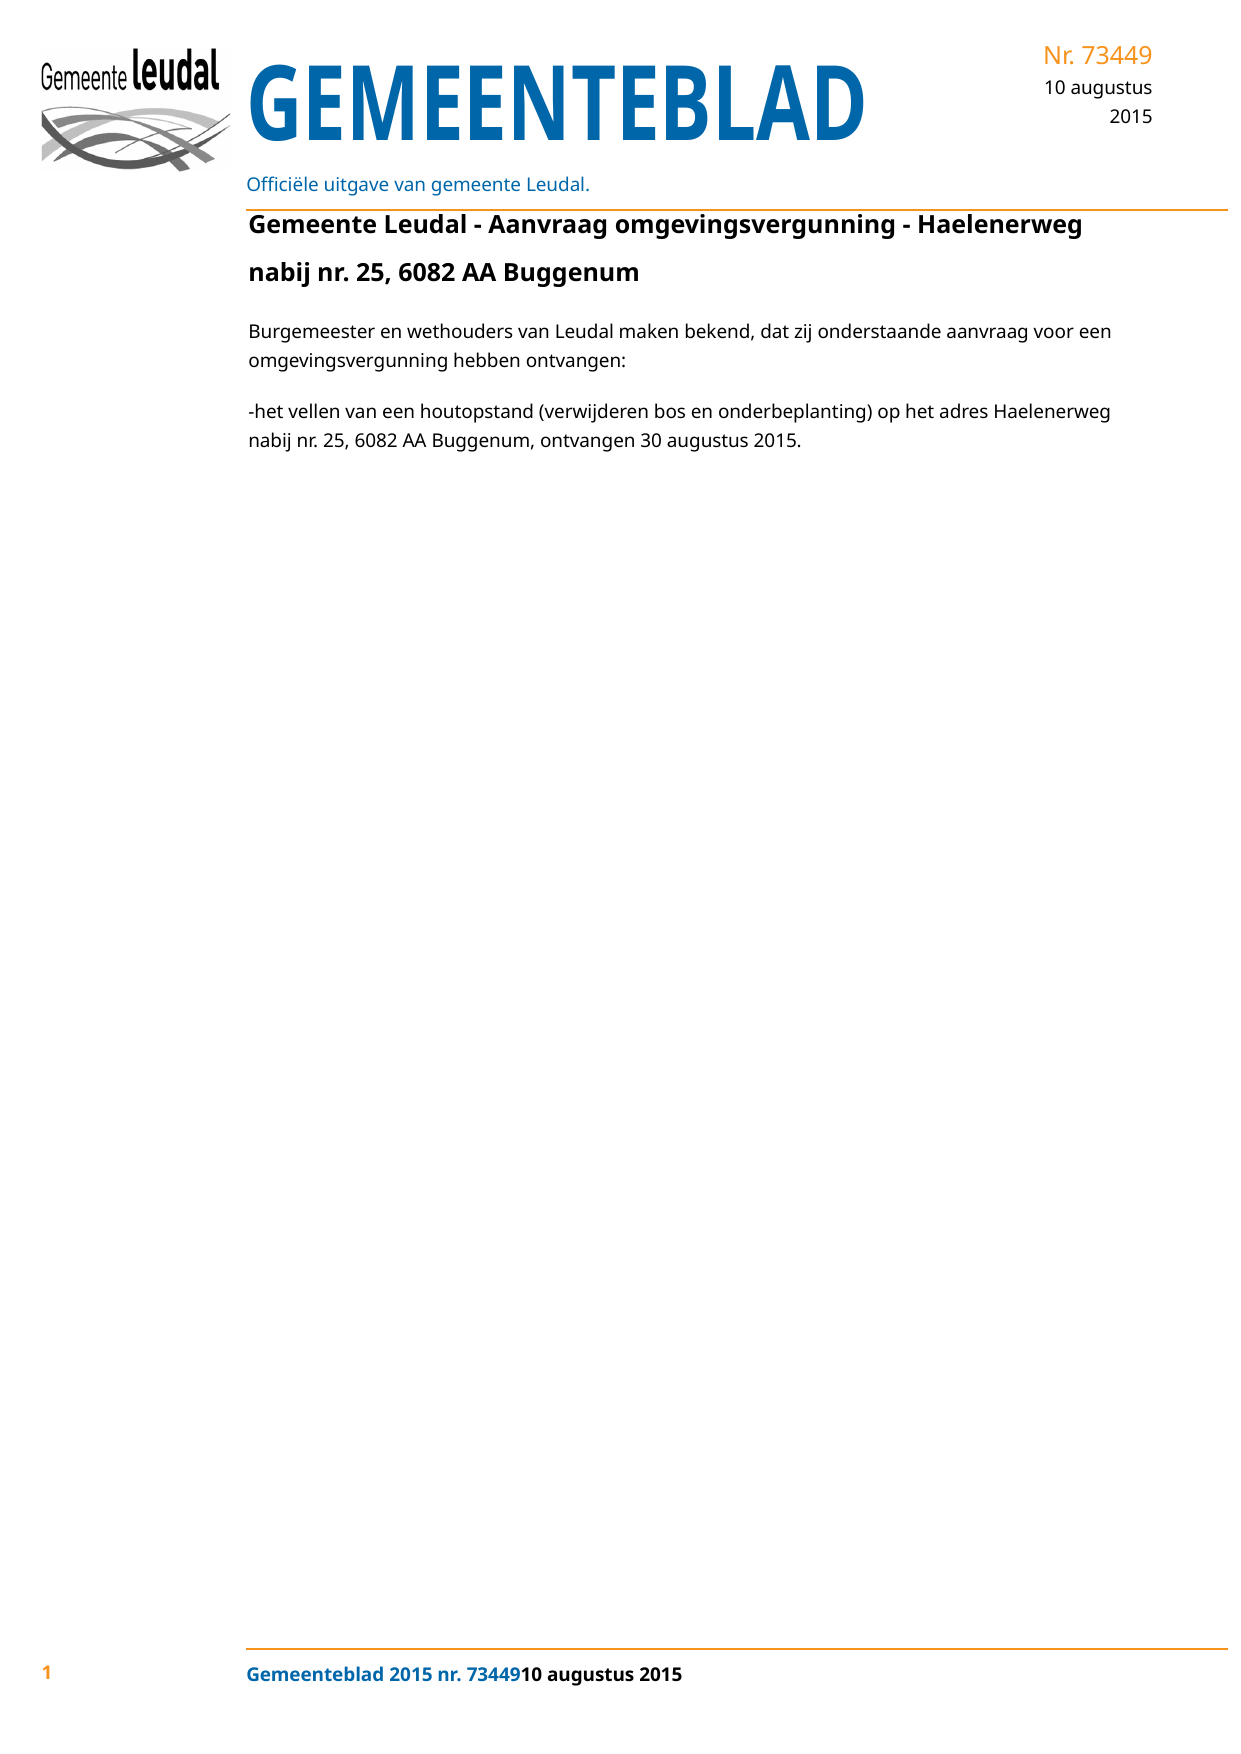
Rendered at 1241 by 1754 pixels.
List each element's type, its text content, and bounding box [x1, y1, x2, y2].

picture [41, 47, 231, 172]
text Burgemeester en wethouders van Leudal maken bekend, dat zij onderstaande aanvraag voor een omgevingsvergunning hebben ontvangen: [248, 318, 1152, 373]
text Gemeente Leudal - Aanvraag omgevingsvergunning - Haelenerweg nabij nr. 25, 6082 AA Buggenum [248, 211, 1152, 288]
text -het vellen van een houtopstand (verwijderen bos en onderbeplanting) op het adres Haelenerweg nabij nr. 25, 6082 AA Buggenum, ontvangen 30 augustus 2015. [248, 398, 1152, 453]
